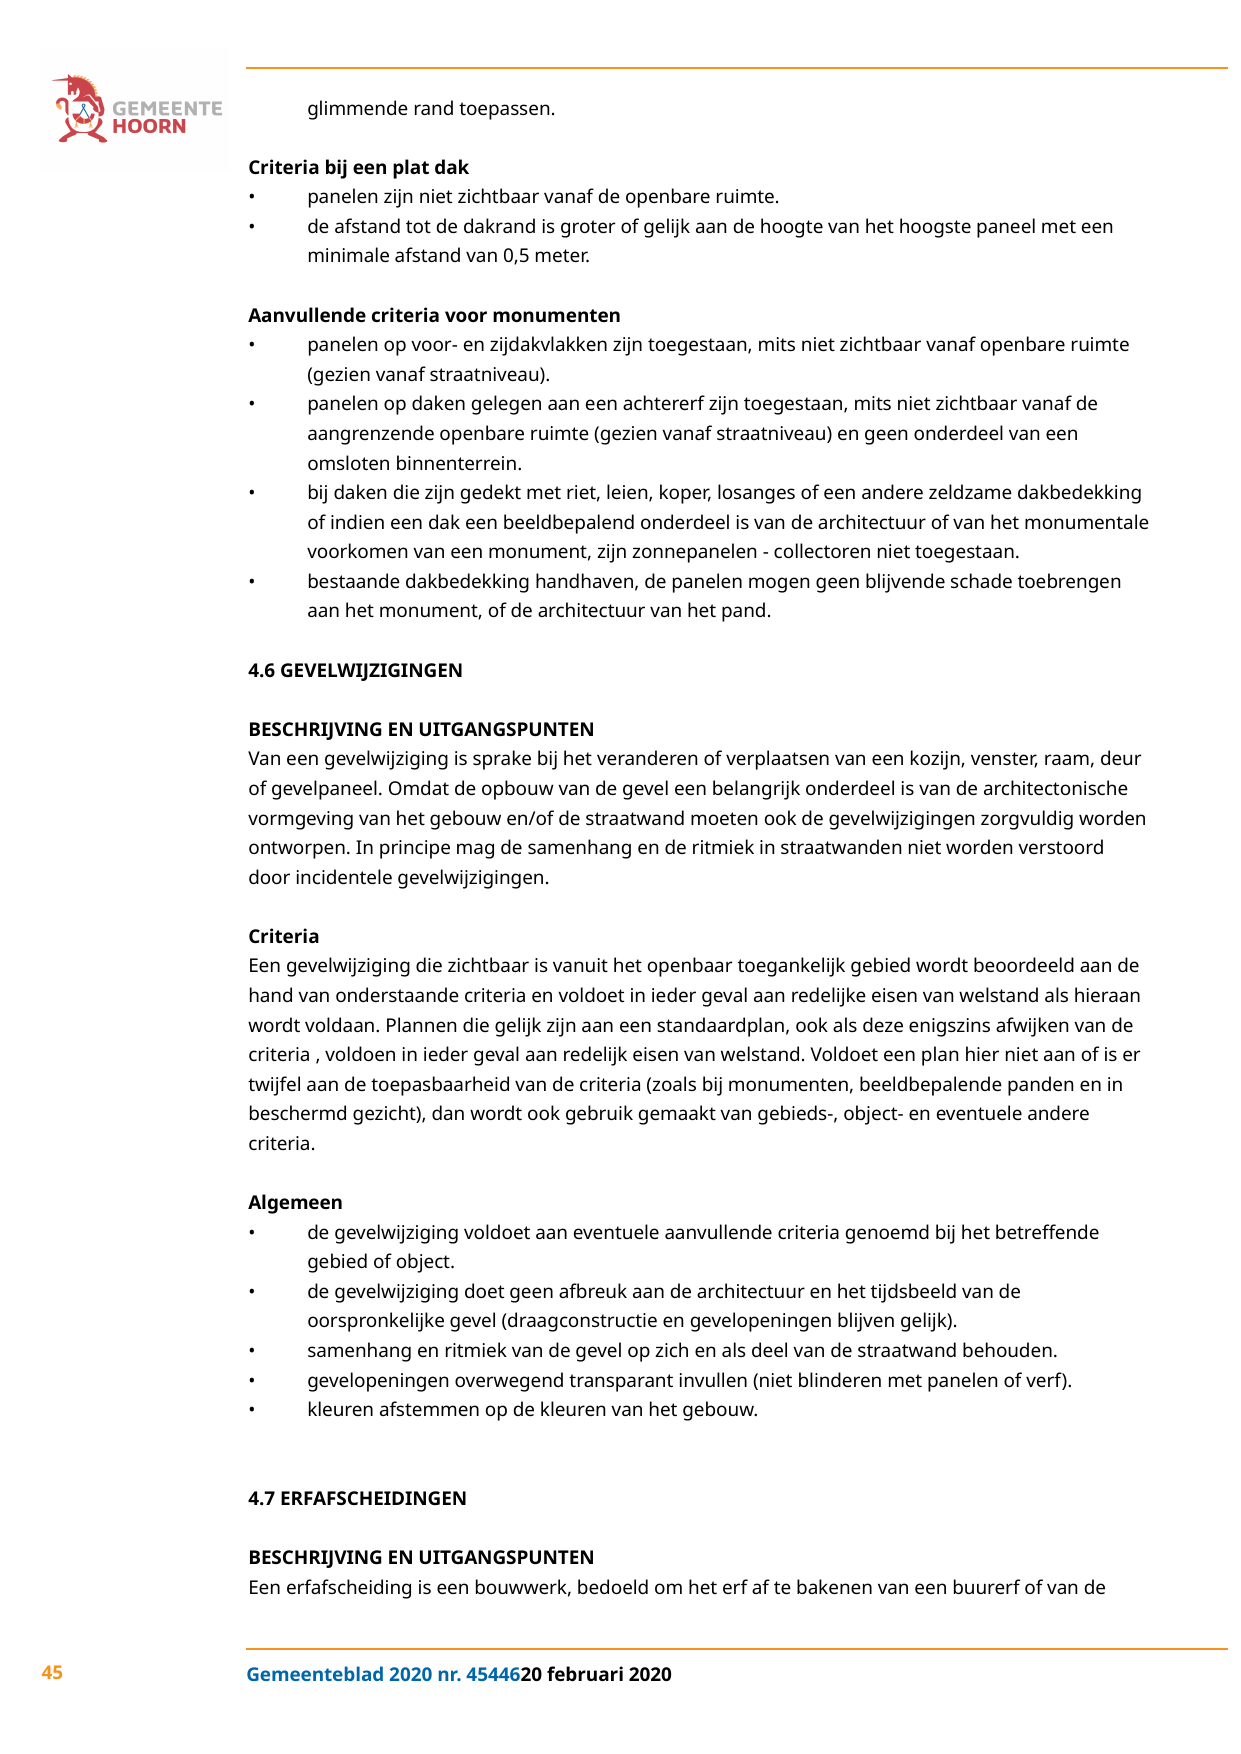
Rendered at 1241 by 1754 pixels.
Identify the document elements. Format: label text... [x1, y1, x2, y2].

list panelen op voor- en zijdakvlakken zijn toegestaan, mits niet zichtbaar vanaf openbare ruimte (gezien vanaf straatniveau). [248, 331, 1152, 387]
text Een erfafscheiding is een bouwwerk, bedoeld om het erf af te bakenen van een buurerf of van de [248, 1574, 1152, 1600]
text BESCHRIJVING EN UITGANGSPUNTEN [248, 1544, 1152, 1570]
list bestaande dakbedekking handhaven, de panelen mogen geen blijvende schade toebrengen aan het monument, of de architectuur van het pand. [248, 568, 1152, 623]
list de afstand tot de dakrand is groter of gelijk aan de hoogte van het hoogste paneel met een minimale afstand van 0,5 meter. [248, 213, 1152, 268]
list glimmende rand toepassen. [248, 95, 1152, 121]
text Algemeen [248, 1189, 1152, 1215]
text Criteria bij een plat dak [248, 154, 1152, 180]
list gevelopeningen overwegend transparant invullen (niet blinderen met panelen of verf). [248, 1367, 1152, 1393]
text 4.6 GEVELWIJZIGINGEN [248, 657, 1152, 683]
picture [41, 47, 231, 172]
text Criteria [248, 923, 1152, 949]
text Een gevelwijziging die zichtbaar is vanuit het openbaar toegankelijk gebied wordt beoordeeld aan de hand van onderstaande criteria en voldoet in ieder geval aan redelijke eisen van welstand als hieraan wordt voldaan. Plannen die gelijk zijn aan een standaardplan, ook als deze enigszins afwijken van de criteria , voldoen in ieder geval aan redelijk eisen van welstand. Voldoet een plan hier niet aan of is er twijfel aan de toepasbaarheid van de criteria (zoals bij monumenten, beeldbepalende panden en in beschermd gezicht), dan wordt ook gebruik gemaakt van gebieds-, object- en eventuele andere criteria. [248, 953, 1152, 1156]
text Van een gevelwijziging is sprake bij het veranderen of verplaatsen van een kozijn, venster, raam, deur of gevelpaneel. Omdat de opbouw van de gevel een belangrijk onderdeel is van de architectonische vormgeving van het gebouw en/of de straatwand moeten ook de gevelwijzigingen zorgvuldig worden ontworpen. In principe mag de samenhang en de ritmiek in straatwanden niet worden verstoord door incidentele gevelwijzigingen. [248, 746, 1152, 890]
list de gevelwijziging voldoet aan eventuele aanvullende criteria genoemd bij het betreffende gebied of object. [248, 1219, 1152, 1274]
text Aanvullende criteria voor monumenten [248, 302, 1152, 328]
list de gevelwijziging doet geen afbreuk aan de architectuur en het tijdsbeeld van de oorspronkelijke gevel (draagconstructie en gevelopeningen blijven gelijk). [248, 1278, 1152, 1333]
list bij daken die zijn gedekt met riet, leien, koper, losanges of een andere zeldzame dakbedekking of indien een dak een beeldbepalend onderdeel is van de architectuur of van het monumentale voorkomen van een monument, zijn zonnepanelen - collectoren niet toegestaan. [248, 479, 1152, 564]
list panelen zijn niet zichtbaar vanaf de openbare ruimte. [248, 183, 1152, 209]
list panelen op daken gelegen aan een achtererf zijn toegestaan, mits niet zichtbaar vanaf de aangrenzende openbare ruimte (gezien vanaf straatniveau) en geen onderdeel van een omsloten binnenterrein. [248, 391, 1152, 476]
text 4.7 ERFAFSCHEIDINGEN [248, 1485, 1152, 1511]
list samenhang en ritmiek van de gevel op zich en als deel van de straatwand behouden. [248, 1337, 1152, 1363]
list kleuren afstemmen op de kleuren van het gebouw. [248, 1396, 1152, 1422]
text BESCHRIJVING EN UITGANGSPUNTEN [248, 716, 1152, 742]
